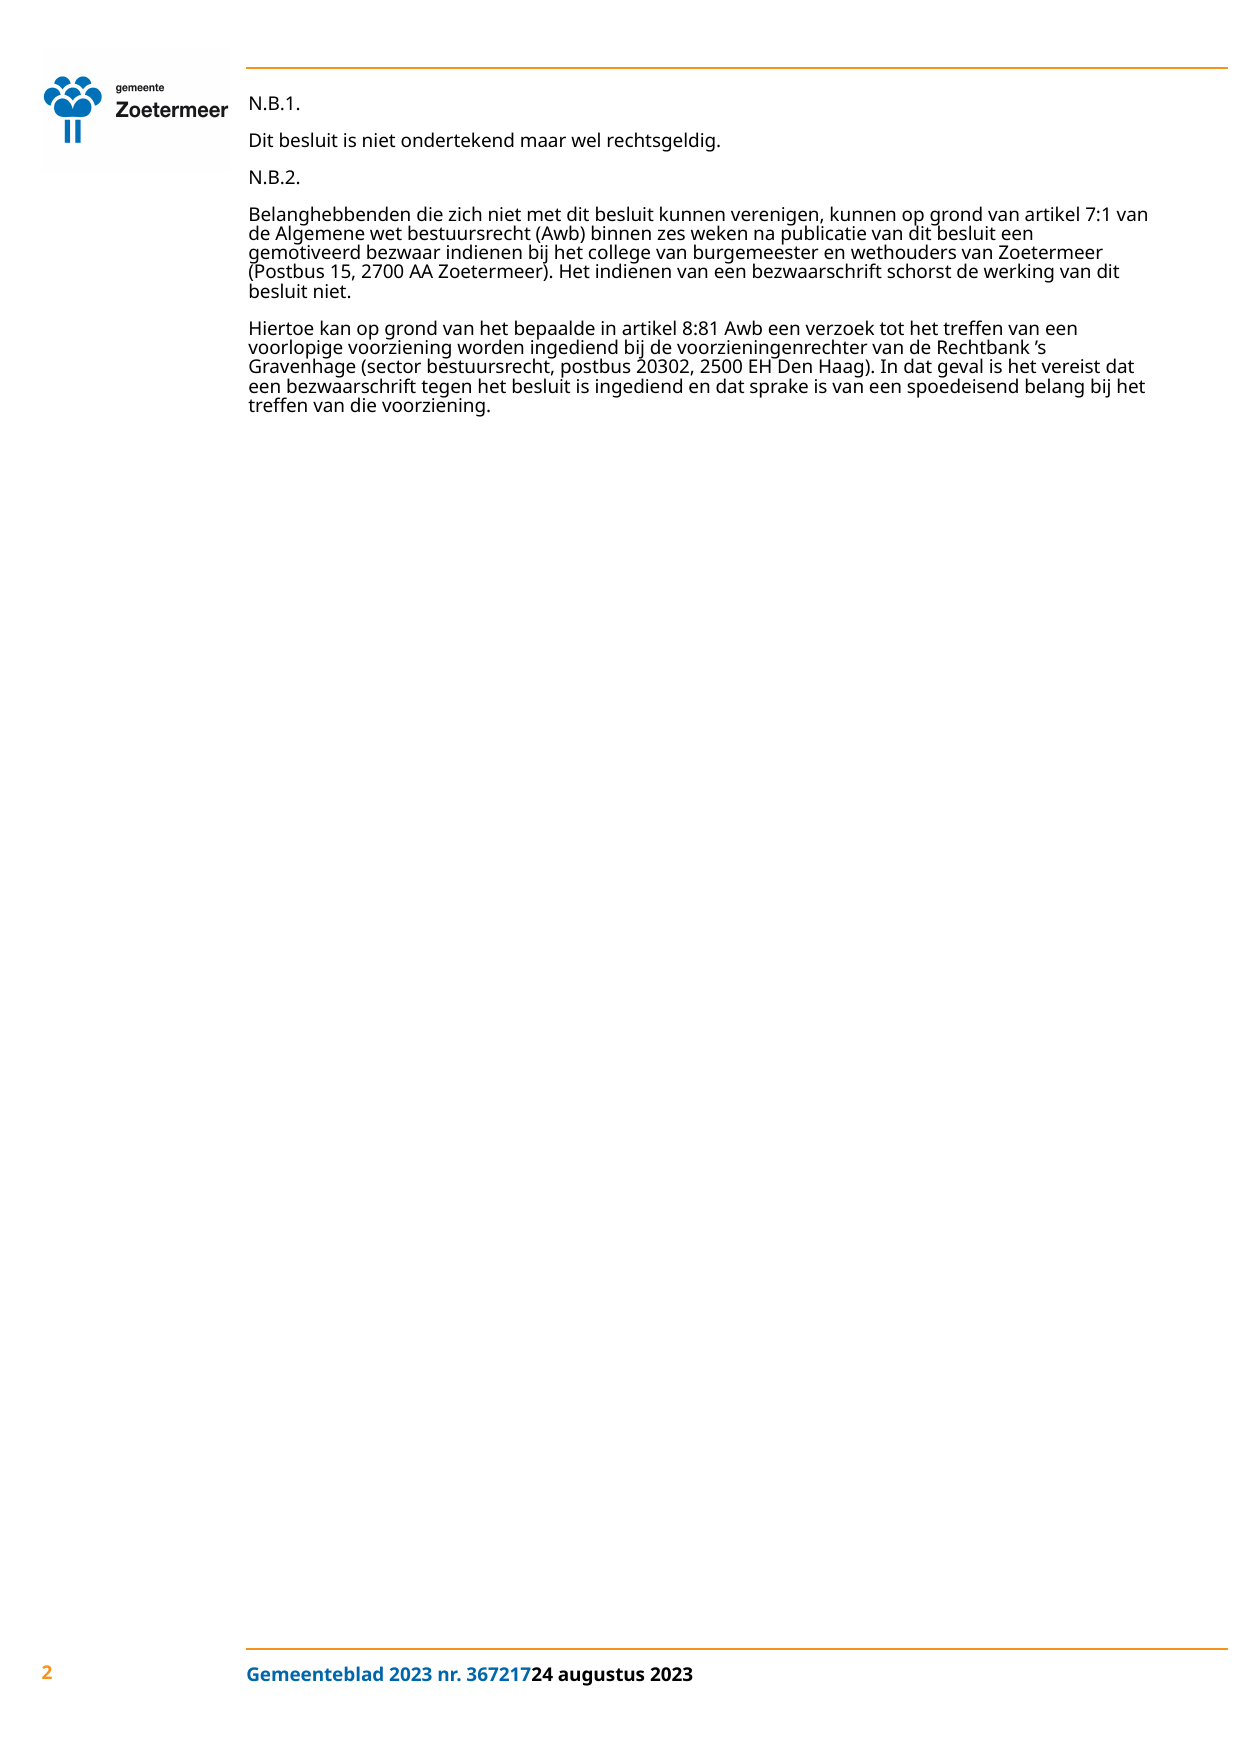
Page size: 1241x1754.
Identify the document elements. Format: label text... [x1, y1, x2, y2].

text Hiertoe kan op grond van het bepaalde in artikel 8:81 Awb een verzoek tot het treffen van een voorlopige voorziening worden ingediend bij de voorzieningenrechter van de Rechtbank ’s Gravenhage (sector bestuursrecht, postbus 20302, 2500 EH Den Haag). In dat geval is het vereist dat een bezwaarschrift tegen het besluit is ingediend en dat sprake is van een spoedeisend belang bij het treffen van die voorziening. [248, 320, 1152, 416]
text N.B.2. [248, 169, 1152, 188]
text Belanghebbenden die zich niet met dit besluit kunnen verenigen, kunnen op grond van artikel 7:1 van de Algemene wet bestuursrecht (Awb) binnen zes weken na publicatie van dit besluit een gemotiveerd bezwaar indienen bij het college van burgemeester en wethouders van Zoetermeer (Postbus 15, 2700 AA Zoetermeer). Het indienen van een bezwaarschrift schorst de werking van dit besluit niet. [248, 206, 1152, 302]
text Dit besluit is niet ondertekend maar wel rechtsgeldig. [248, 132, 1152, 151]
text N.B.1. [248, 95, 1152, 114]
picture [41, 47, 231, 172]
